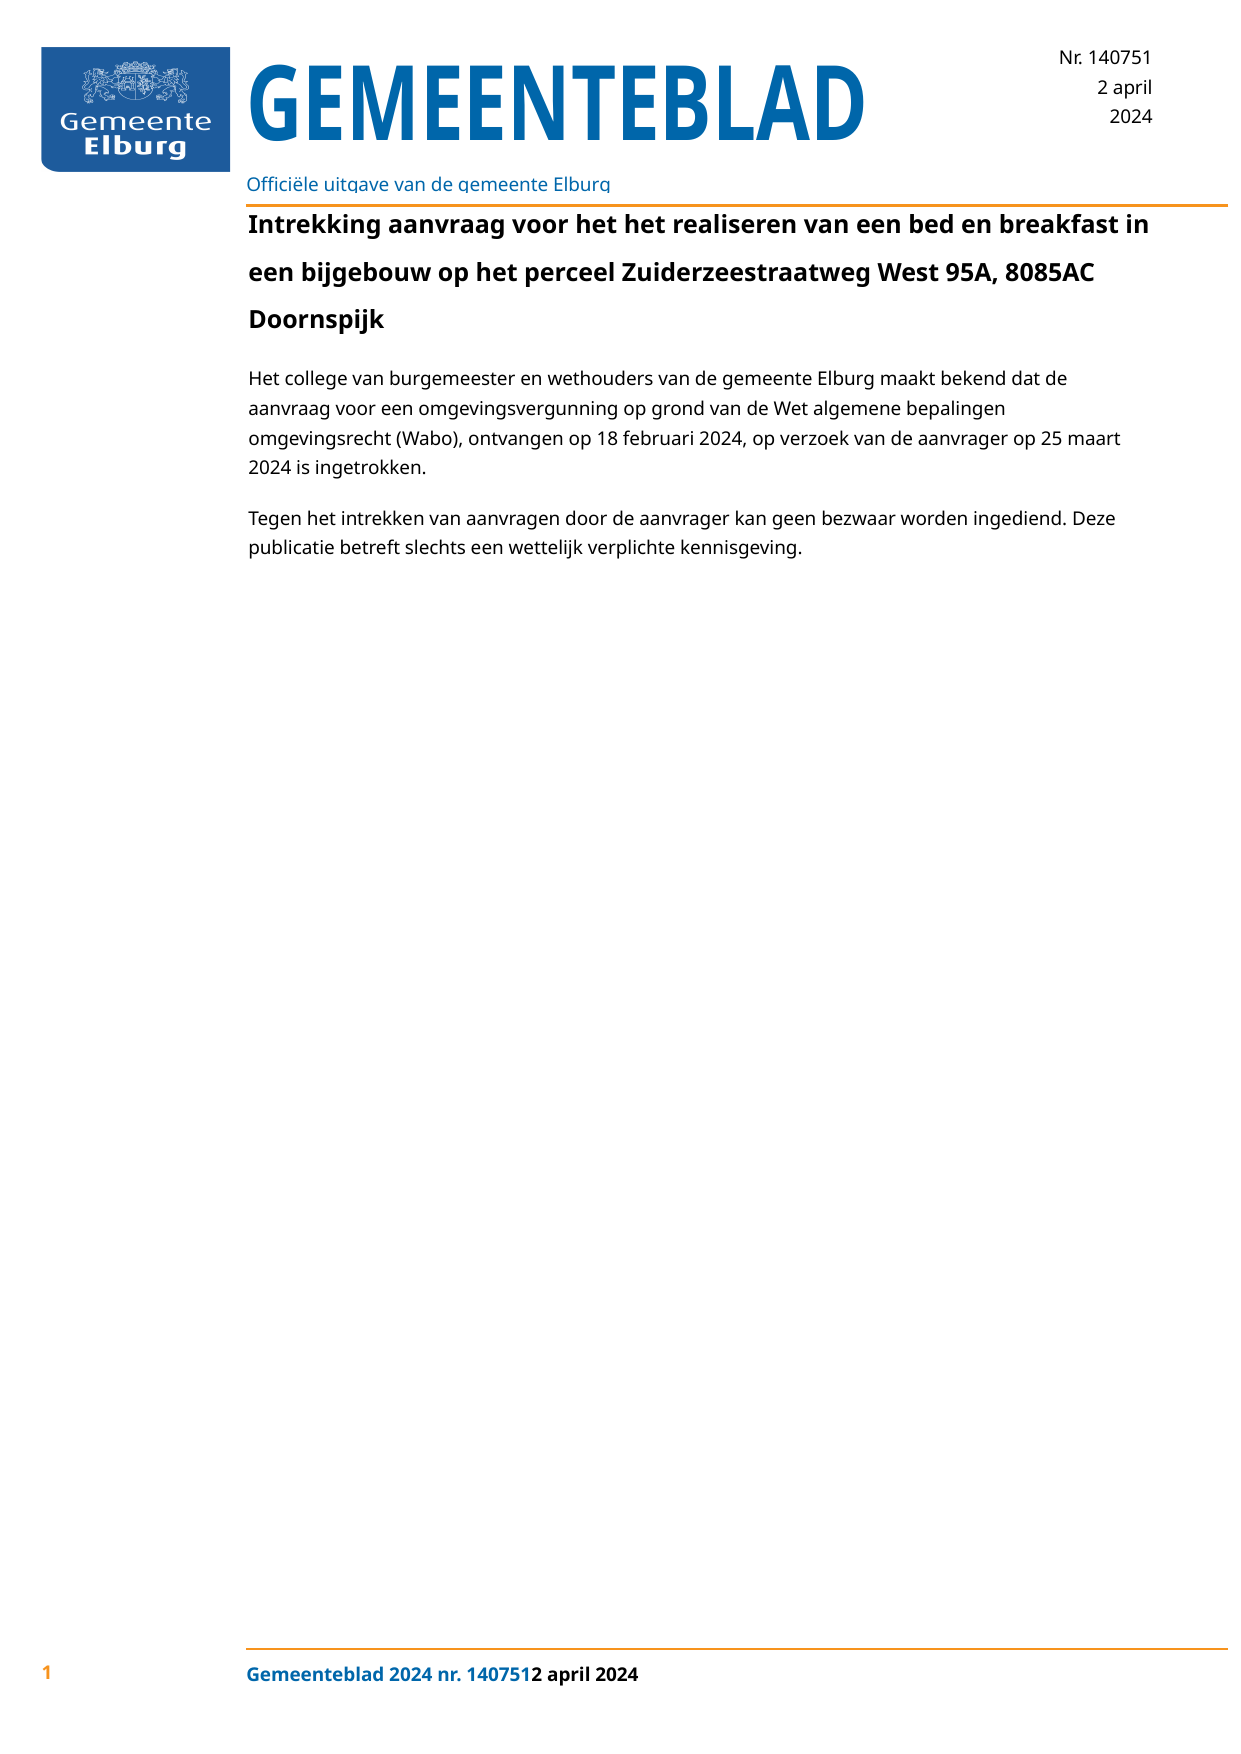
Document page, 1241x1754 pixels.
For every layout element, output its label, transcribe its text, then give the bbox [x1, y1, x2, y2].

text Tegen het intrekken van aanvragen door de aanvrager kan geen bezwaar worden ingediend. Deze publicatie betreft slechts een wettelijk verplichte kennisgeving. [248, 505, 1152, 560]
text Het college van burgemeester en wethouders van de gemeente Elburg maakt bekend dat de aanvraag voor een omgevingsvergunning op grond van de Wet algemene bepalingen omgevingsrecht (Wabo), ontvangen op 18 februari 2024, op verzoek van de aanvrager op 25 maart 2024 is ingetrokken. [248, 366, 1152, 480]
picture [41, 47, 231, 172]
text Intrekking aanvraag voor het het realiseren van een bed en breakfast in een bijgebouw op het perceel Zuiderzeestraatweg West 95A, 8085AC Doornspijk [248, 207, 1152, 336]
